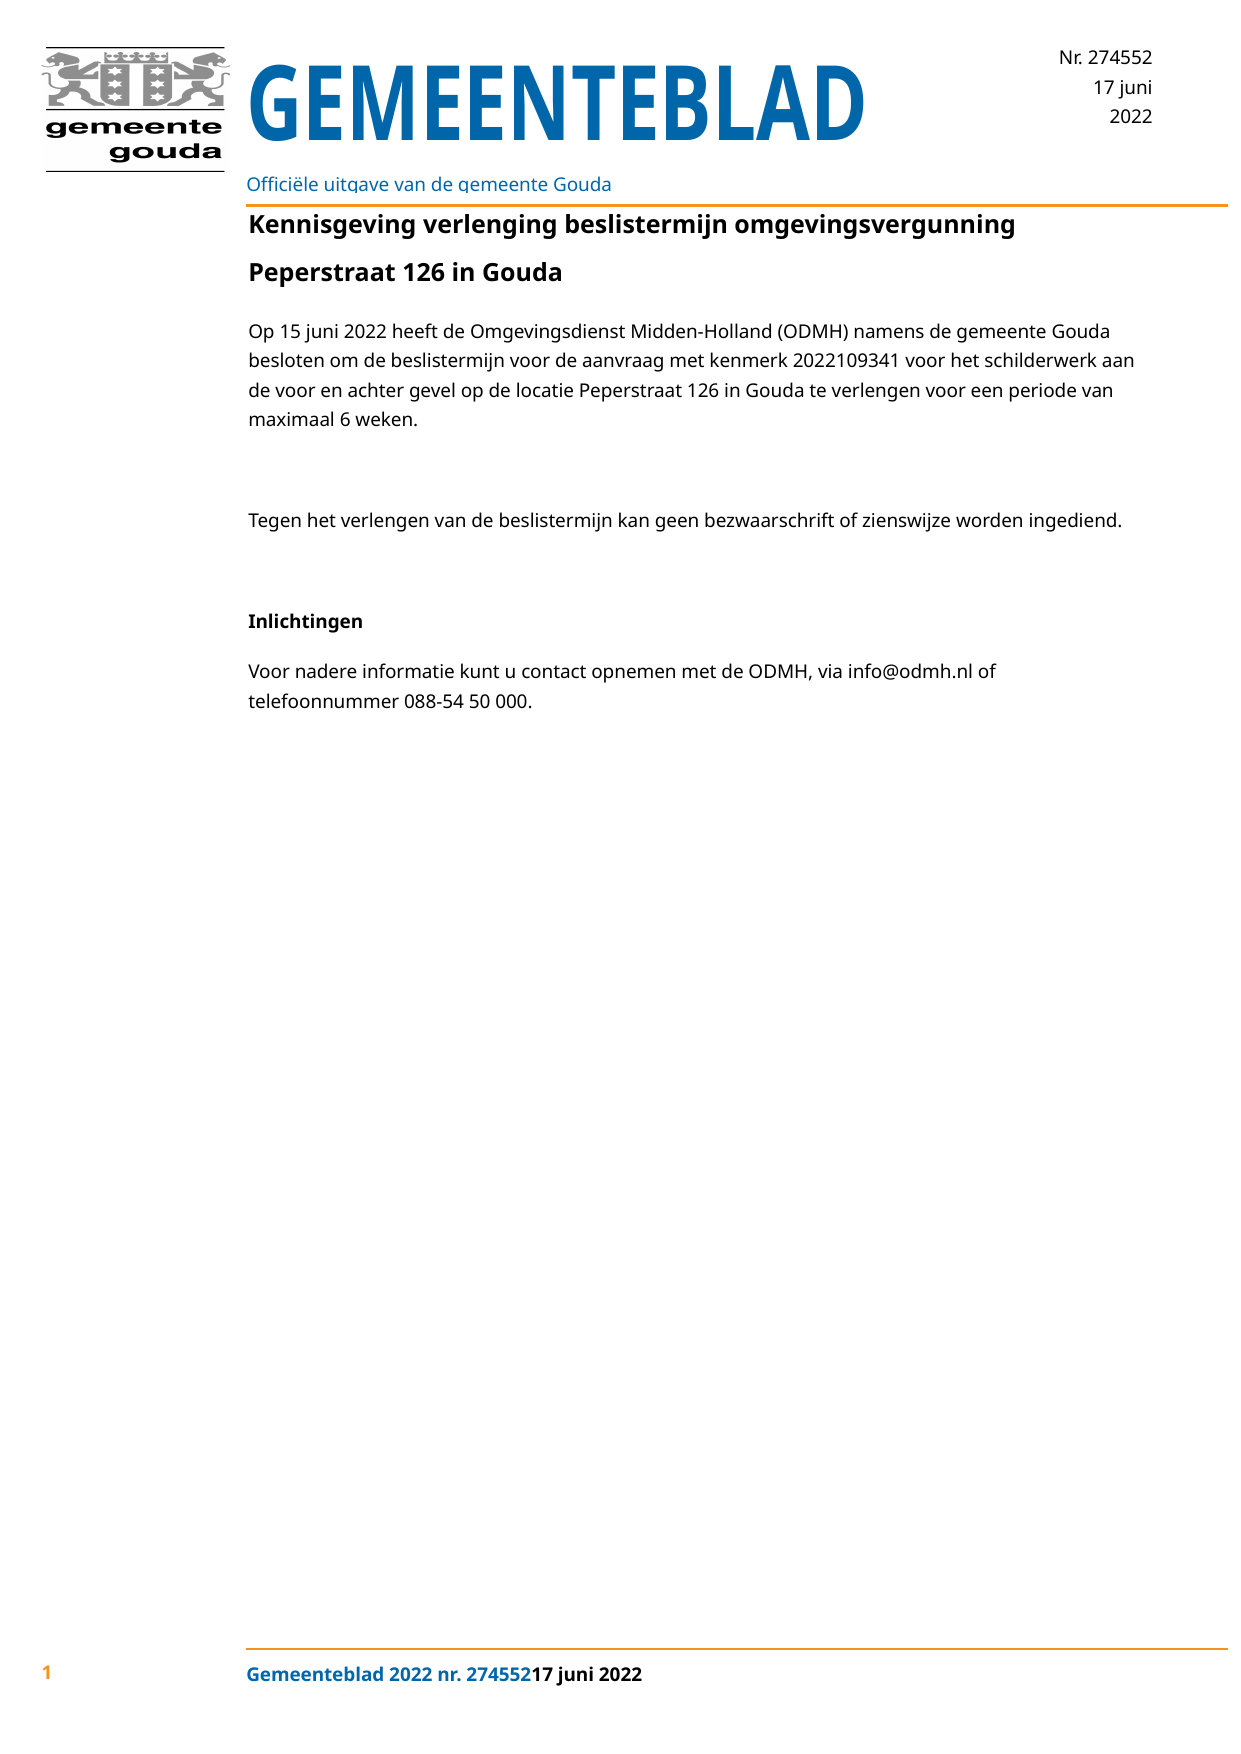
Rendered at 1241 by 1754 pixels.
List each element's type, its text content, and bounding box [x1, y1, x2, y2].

text Voor nadere informatie kunt u contact opnemen met de ODMH, via info@odmh.nl of telefoonnummer 088-54 50 000. [248, 659, 1152, 714]
text Inlichtingen [248, 608, 1152, 634]
text Op 15 juni 2022 heeft de Omgevingsdienst Midden-Holland (ODMH) namens de gemeente Gouda besloten om de beslistermijn voor de aanvraag met kenmerk 2022109341 voor het schilderwerk aan de voor en achter gevel op de locatie Peperstraat 126 in Gouda te verlengen voor een periode van maximaal 6 weken. [248, 318, 1152, 432]
text Tegen het verlengen van de beslistermijn kan geen bezwaarschrift of zienswijze worden ingediend. [248, 507, 1152, 533]
picture [41, 47, 231, 172]
text Kennisgeving verlenging beslistermijn omgevingsvergunning Peperstraat 126 in Gouda [248, 207, 1152, 288]
